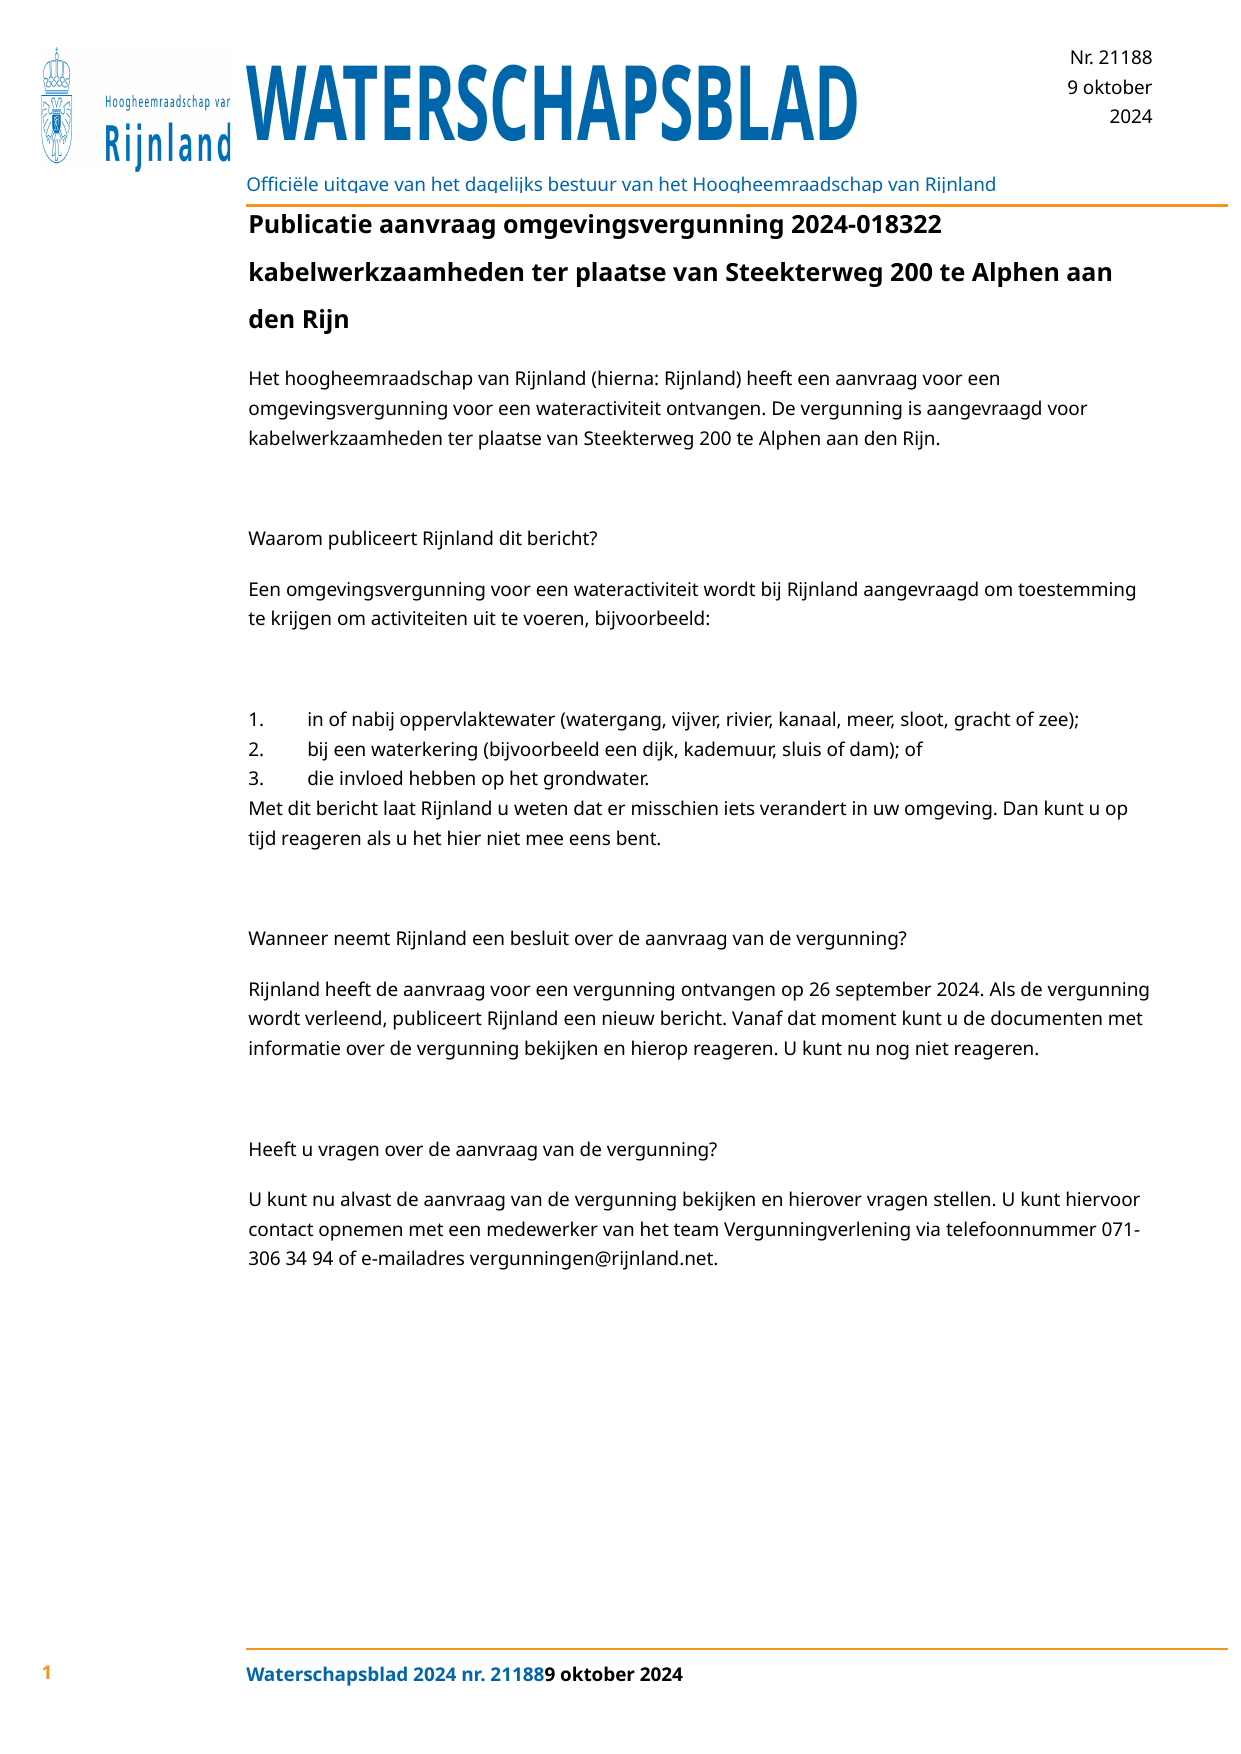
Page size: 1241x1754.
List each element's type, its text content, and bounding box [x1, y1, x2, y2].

text Wanneer neemt Rijnland een besluit over de aanvraag van de vergunning? [248, 926, 1152, 951]
list die invloed hebben op het grondwater. [248, 766, 1152, 791]
list bij een waterkering (bijvoorbeeld een dijk, kademuur, sluis of dam); of [248, 736, 1152, 762]
text Met dit bericht laat Rijnland u weten dat er misschien iets verandert in uw omgeving. Dan kunt u op tijd reageren als u het hier niet mee eens bent. [248, 795, 1152, 850]
text Heeft u vragen over de aanvraag van de vergunning? [248, 1136, 1152, 1162]
text Rijnland heeft de aanvraag voor een vergunning ontvangen op 26 september 2024. Als de vergunning wordt verleend, publiceert Rijnland een nieuw bericht. Vanaf dat moment kunt u de documenten met informatie over de vergunning bekijken en hierop reageren. U kunt nu nog niet reageren. [248, 976, 1152, 1061]
list in of nabij oppervlaktewater (watergang, vijver, rivier, kanaal, meer, sloot, gracht of zee); [248, 706, 1152, 732]
text U kunt nu alvast de aanvraag van de vergunning bekijken en hierover vragen stellen. U kunt hiervoor contact opnemen met een medewerker van het team Vergunningverlening via telefoonnummer 071-306 34 94 of e-mailadres vergunningen@rijnland.net. [248, 1186, 1152, 1271]
picture [41, 47, 231, 172]
text Publicatie aanvraag omgevingsvergunning 2024-018322 kabelwerkzaamheden ter plaatse van Steekterweg 200 te Alphen aan den Rijn [248, 207, 1152, 336]
text Waarom publiceert Rijnland dit bericht? [248, 526, 1152, 551]
text Een omgevingsvergunning voor een wateractiviteit wordt bij Rijnland aangevraagd om toestemming te krijgen om activiteiten uit te voeren, bijvoorbeeld: [248, 576, 1152, 631]
text Het hoogheemraadschap van Rijnland (hierna: Rijnland) heeft een aanvraag voor een omgevingsvergunning voor een wateractiviteit ontvangen. De vergunning is aangevraagd voor kabelwerkzaamheden ter plaatse van Steekterweg 200 te Alphen aan den Rijn. [248, 366, 1152, 450]
